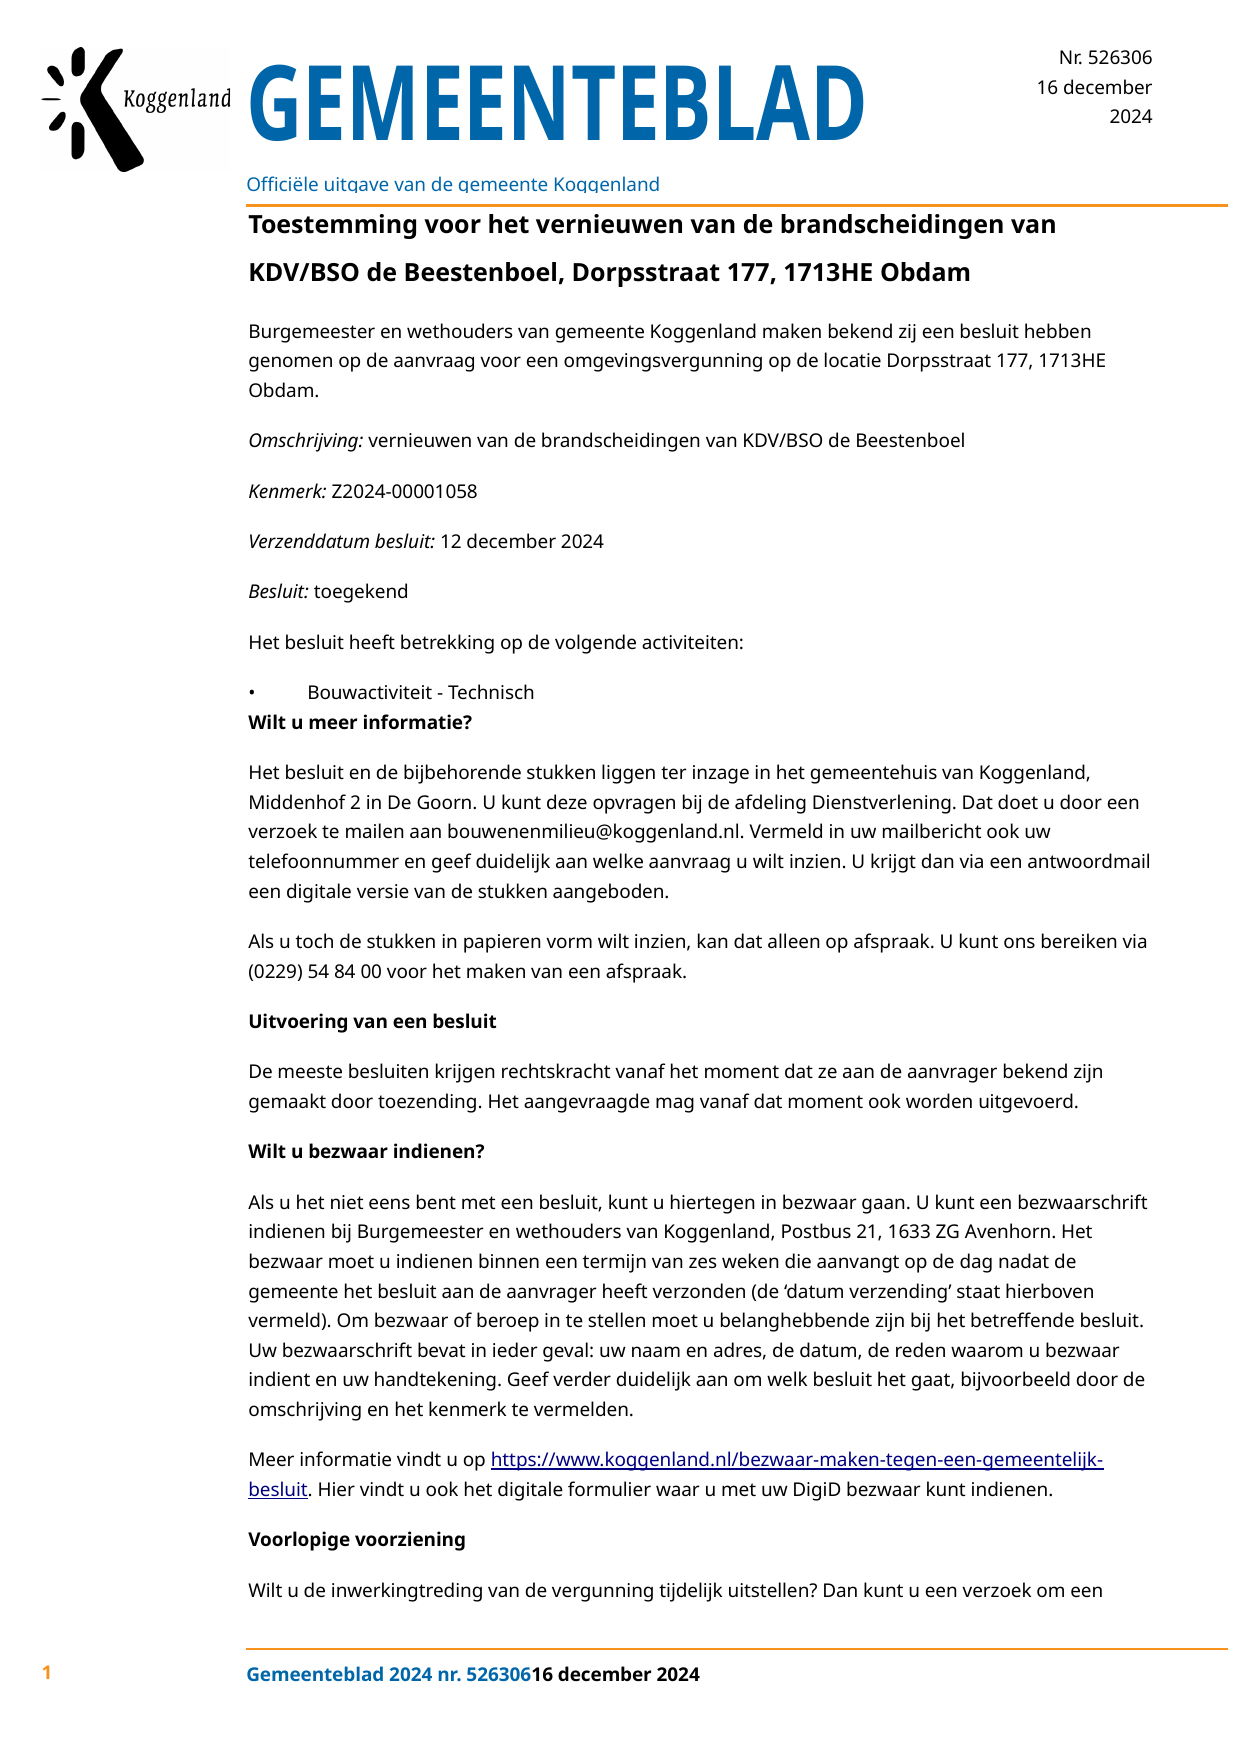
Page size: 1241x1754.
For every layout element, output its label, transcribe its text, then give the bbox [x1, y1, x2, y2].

text De meeste besluiten krijgen rechtskracht vanaf het moment dat ze aan de aanvrager bekend zijn gemaakt door toezending. Het aangevraagde mag vanaf dat moment ook worden uitgevoerd. [248, 1059, 1152, 1114]
text Wilt u bezwaar indienen? [248, 1139, 1152, 1164]
text Wilt u meer informatie? [248, 709, 1152, 735]
text Toestemming voor het vernieuwen van de brandscheidingen van KDV/BSO de Beestenboel, Dorpsstraat 177, 1713HE Obdam [248, 207, 1152, 288]
picture [41, 47, 231, 172]
text Het besluit en de bijbehorende stukken liggen ter inzage in het gemeentehuis van Koggenland, Middenhof 2 in De Goorn. U kunt deze opvragen bij de afdeling Dienstverlening. Dat doet u door een verzoek te mailen aan bouwenenmilieu@koggenland.nl. Vermeld in uw mailbericht ook uw telefoonnummer en geef duidelijk aan welke aanvraag u wilt inzien. U krijgt dan via een antwoordmail een digitale versie van de stukken aangeboden. [248, 759, 1152, 904]
text Kenmerk: Z2024-00001058 [248, 478, 1152, 504]
text Burgemeester en wethouders van gemeente Koggenland maken bekend zij een besluit hebben genomen op de aanvraag voor een omgevingsvergunning op de locatie Dorpsstraat 177, 1713HE Obdam. [248, 318, 1152, 403]
text Als u het niet eens bent met een besluit, kunt u hiertegen in bezwaar gaan. U kunt een bezwaarschrift indienen bij Burgemeester en wethouders van Koggenland, Postbus 21, 1633 ZG Avenhorn. Het bezwaar moet u indienen binnen een termijn van zes weken die aanvangt op de dag nadat de gemeente het besluit aan de aanvrager heeft verzonden (de ‘datum verzending’ staat hierboven vermeld). Om bezwaar of beroep in te stellen moet u belanghebbende zijn bij het betreffende besluit. Uw bezwaarschrift bevat in ieder geval: uw naam en adres, de datum, de reden waarom u bezwaar indient en uw handtekening. Geef verder duidelijk aan om welk besluit het gaat, bijvoorbeeld door de omschrijving en het kenmerk te vermelden. [248, 1189, 1152, 1422]
text Verzenddatum besluit: 12 december 2024 [248, 528, 1152, 554]
text Uitvoering van een besluit [248, 1008, 1152, 1034]
text Het besluit heeft betrekking op de volgende activiteiten: [248, 629, 1152, 655]
text Omschrijving: vernieuwen van de brandscheidingen van KDV/BSO de Beestenboel [248, 427, 1152, 453]
text Wilt u de inwerkingtreding van de vergunning tijdelijk uitstellen? Dan kunt u een verzoek om een [248, 1577, 1152, 1603]
text Meer informatie vindt u op https://www.koggenland.nl/bezwaar-maken-tegen-een-gemeentelijk-besluit. Hier vindt u ook het digitale formulier waar u met uw DigiD bezwaar kunt indienen. [248, 1447, 1152, 1502]
text Voorlopige voorziening [248, 1527, 1152, 1552]
text Besluit: toegekend [248, 579, 1152, 604]
list Bouwactiviteit - Technisch [248, 679, 1152, 705]
text Als u toch de stukken in papieren vorm wilt inzien, kan dat alleen op afspraak. U kunt ons bereiken via (0229) 54 84 00 voor het maken van een afspraak. [248, 928, 1152, 984]
